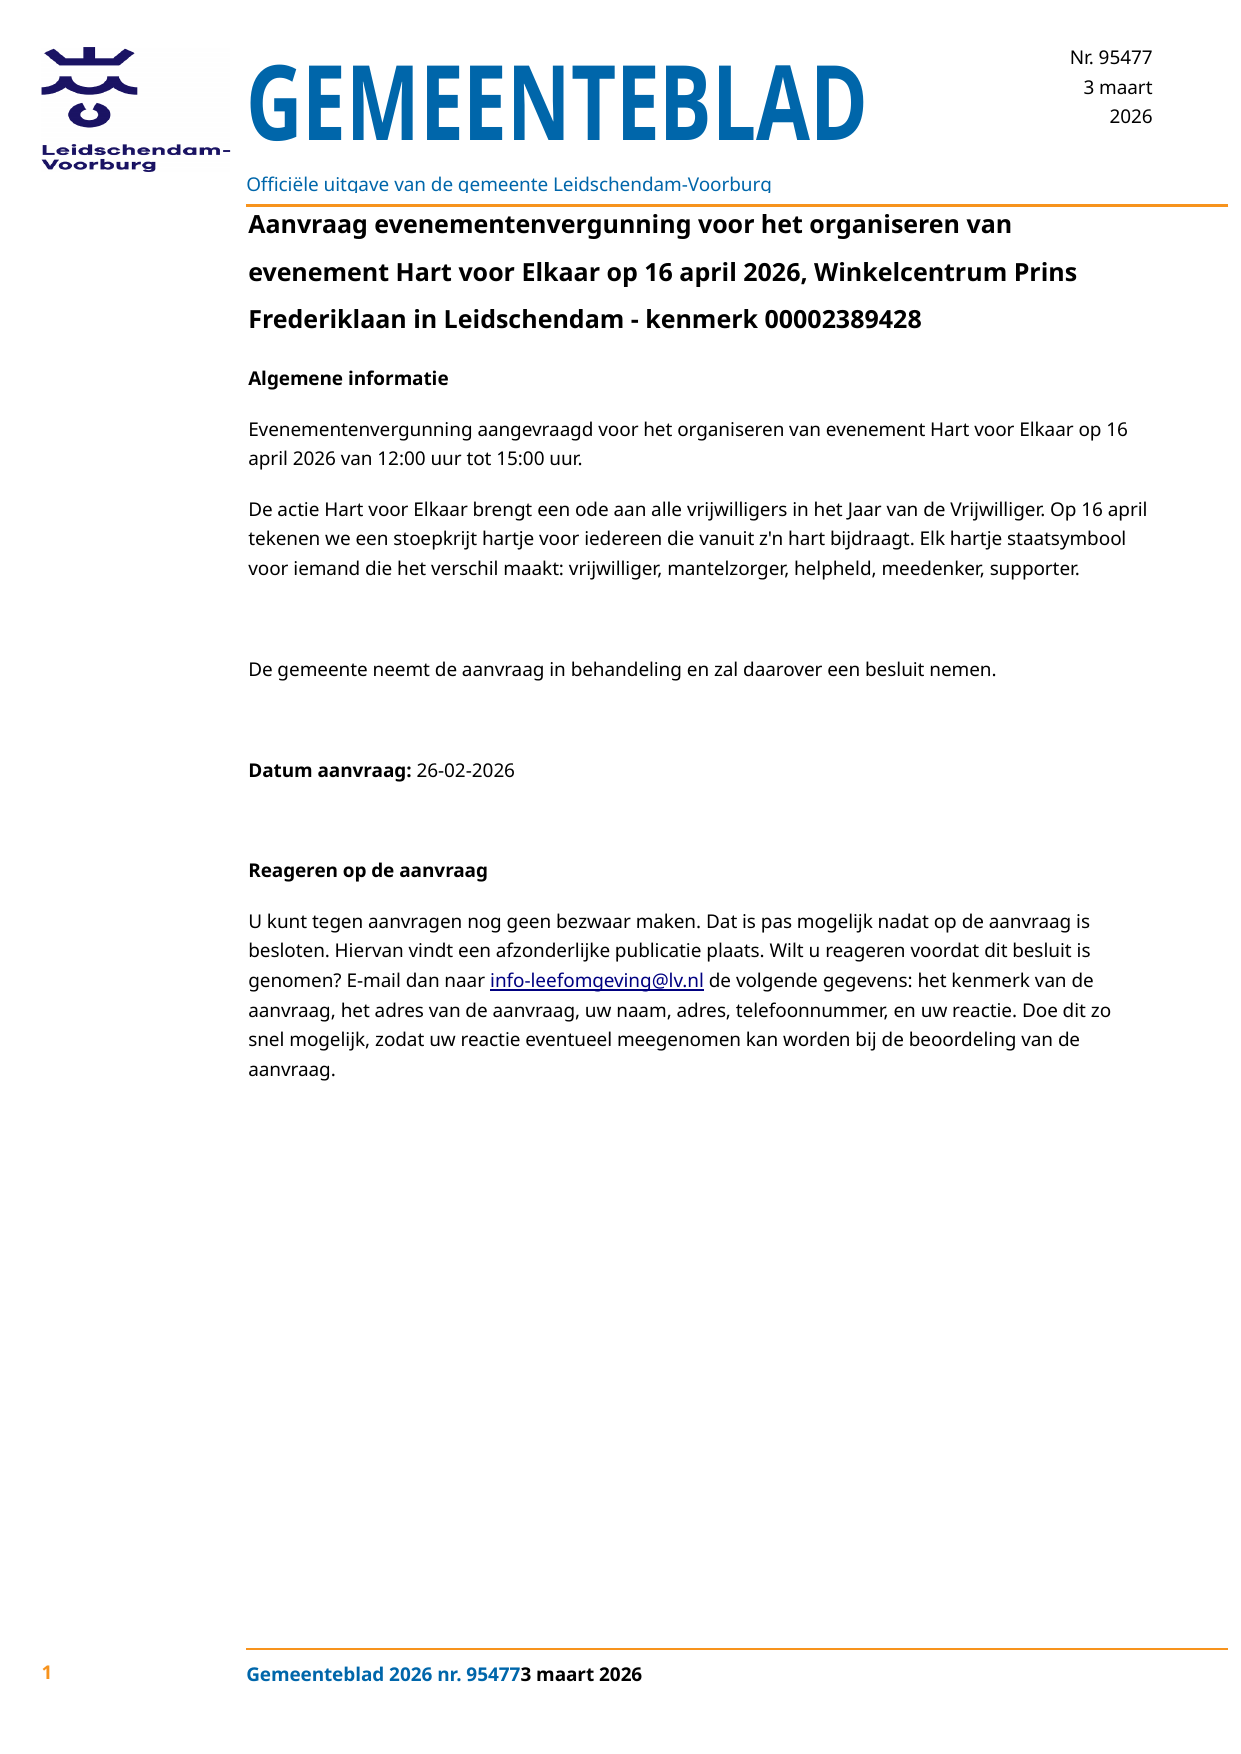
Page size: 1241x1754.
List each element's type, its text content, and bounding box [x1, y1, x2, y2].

text Datum aanvraag: 26-02-2026 [248, 757, 1152, 782]
text Evenementenvergunning aangevraagd voor het organiseren van evenement Hart voor Elkaar op 16 april 2026 van 12:00 uur tot 15:00 uur. [248, 416, 1152, 471]
text Reageren op de aanvraag [248, 858, 1152, 883]
text De gemeente neemt de aanvraag in behandeling en zal daarover een besluit nemen. [248, 656, 1152, 682]
text Aanvraag evenementenvergunning voor het organiseren van evenement Hart voor Elkaar op 16 april 2026, Winkelcentrum Prins Frederiklaan in Leidschendam - kenmerk 00002389428 [248, 207, 1152, 336]
picture [41, 47, 231, 172]
text De actie Hart voor Elkaar brengt een ode aan alle vrijwilligers in het Jaar van de Vrijwilliger. Op 16 april tekenen we een stoepkrijt hartje voor iedereen die vanuit z'n hart bijdraagt. Elk hartje staatsymbool voor iemand die het verschil maakt: vrijwilliger, mantelzorger, helpheld, meedenker, supporter. [248, 496, 1152, 581]
text Algemene informatie [248, 366, 1152, 391]
text U kunt tegen aanvragen nog geen bezwaar maken. Dat is pas mogelijk nadat op de aanvraag is besloten. Hiervan vindt een afzonderlijke publicatie plaats. Wilt u reageren voordat dit besluit is genomen? E-mail dan naar info-leefomgeving@lv.nl de volgende gegevens: het kenmerk van de aanvraag, het adres van de aanvraag, uw naam, adres, telefoonnummer, en uw reactie. Doe dit zo snel mogelijk, zodat uw reactie eventueel meegenomen kan worden bij de beoordeling van de aanvraag. [248, 908, 1152, 1082]
